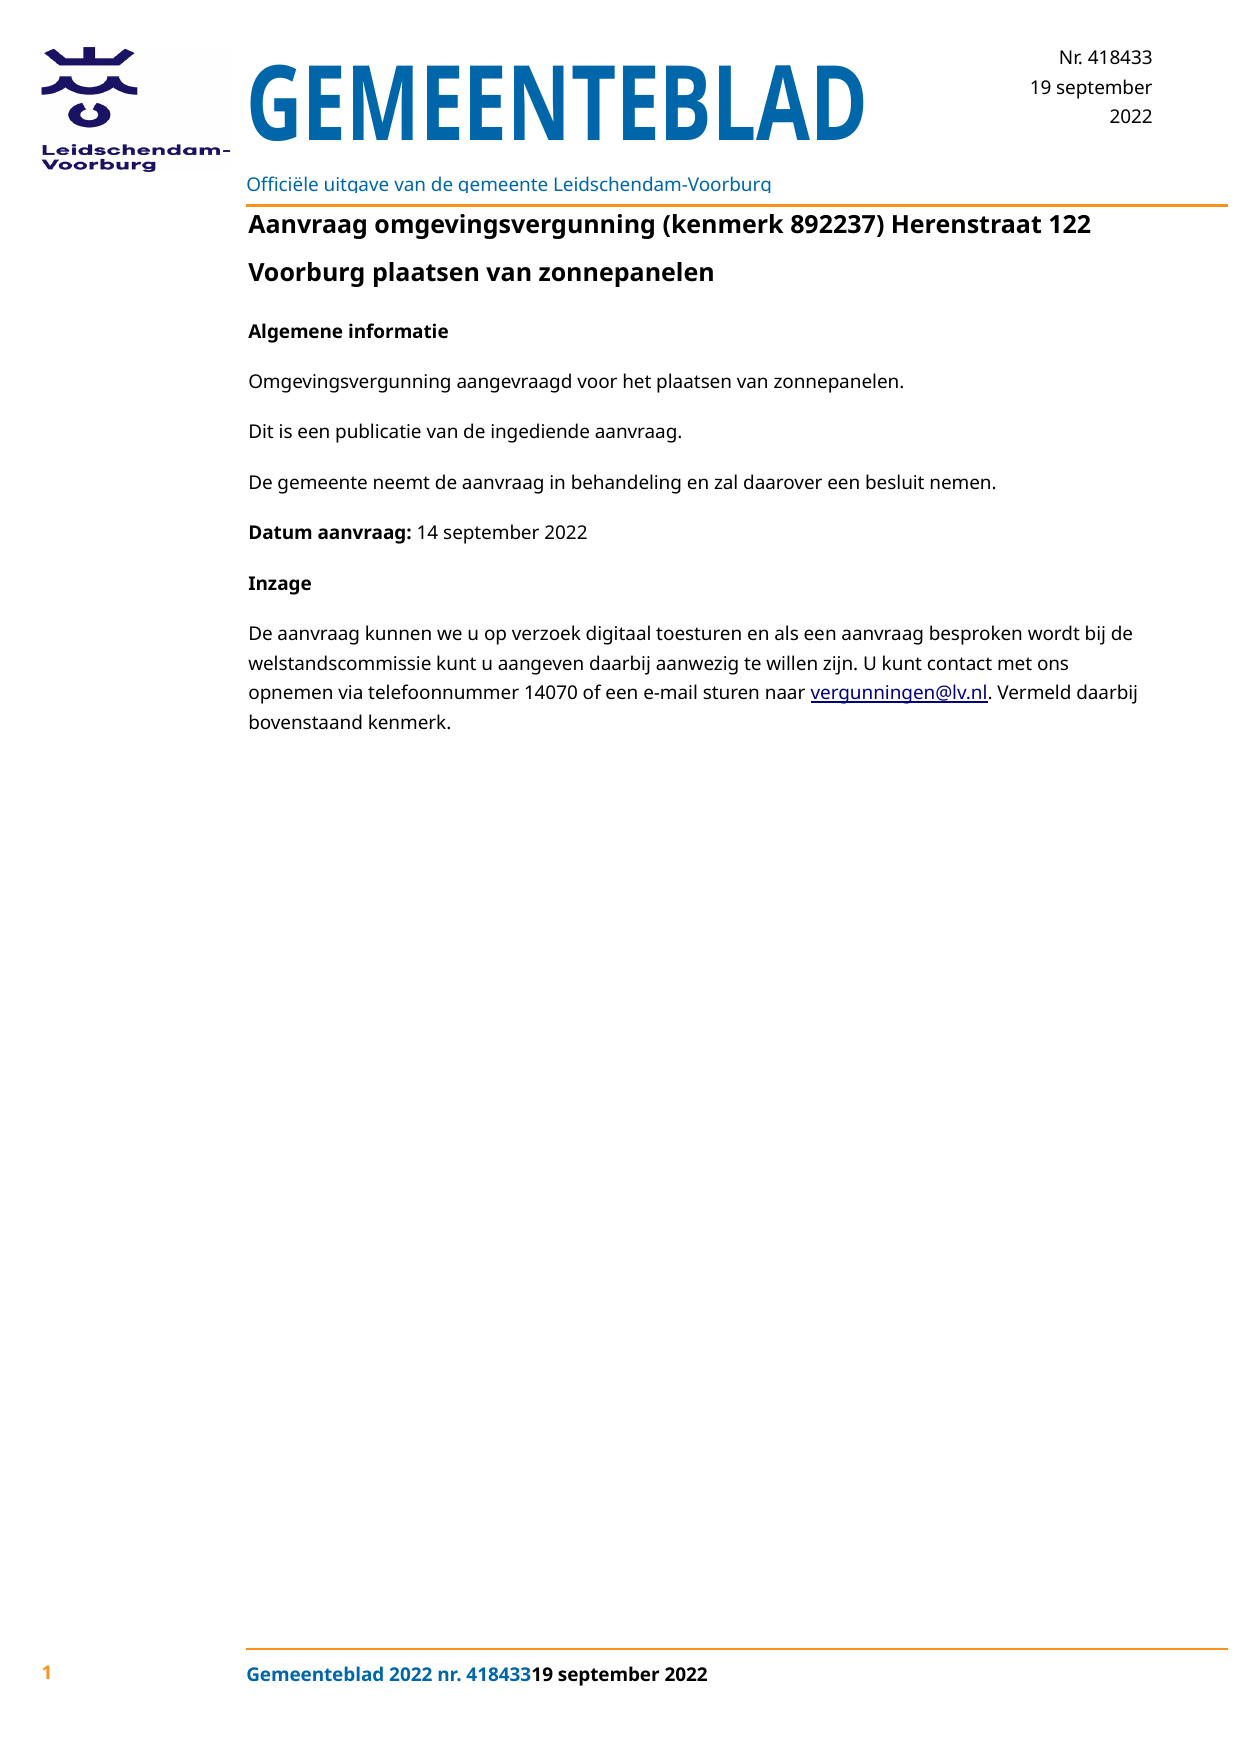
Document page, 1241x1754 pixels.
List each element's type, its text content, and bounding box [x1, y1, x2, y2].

text Omgevingsvergunning aangevraagd voor het plaatsen van zonnepanelen. [248, 368, 1152, 394]
text De gemeente neemt de aanvraag in behandeling en zal daarover een besluit nemen. [248, 469, 1152, 495]
picture [41, 47, 231, 172]
text Dit is een publicatie van de ingediende aanvraag. [248, 419, 1152, 444]
text Inzage [248, 570, 1152, 596]
text Datum aanvraag: 14 september 2022 [248, 519, 1152, 545]
text De aanvraag kunnen we u op verzoek digitaal toesturen en als een aanvraag besproken wordt bij de welstandscommissie kunt u aangeven daarbij aanwezig te willen zijn. U kunt contact met ons opnemen via telefoonnummer 14070 of een e-mail sturen naar vergunningen@lv.nl. Vermeld daarbij bovenstaand kenmerk. [248, 620, 1152, 735]
text Aanvraag omgevingsvergunning (kenmerk 892237) Herenstraat 122 Voorburg plaatsen van zonnepanelen [248, 207, 1152, 288]
text Algemene informatie [248, 318, 1152, 344]
